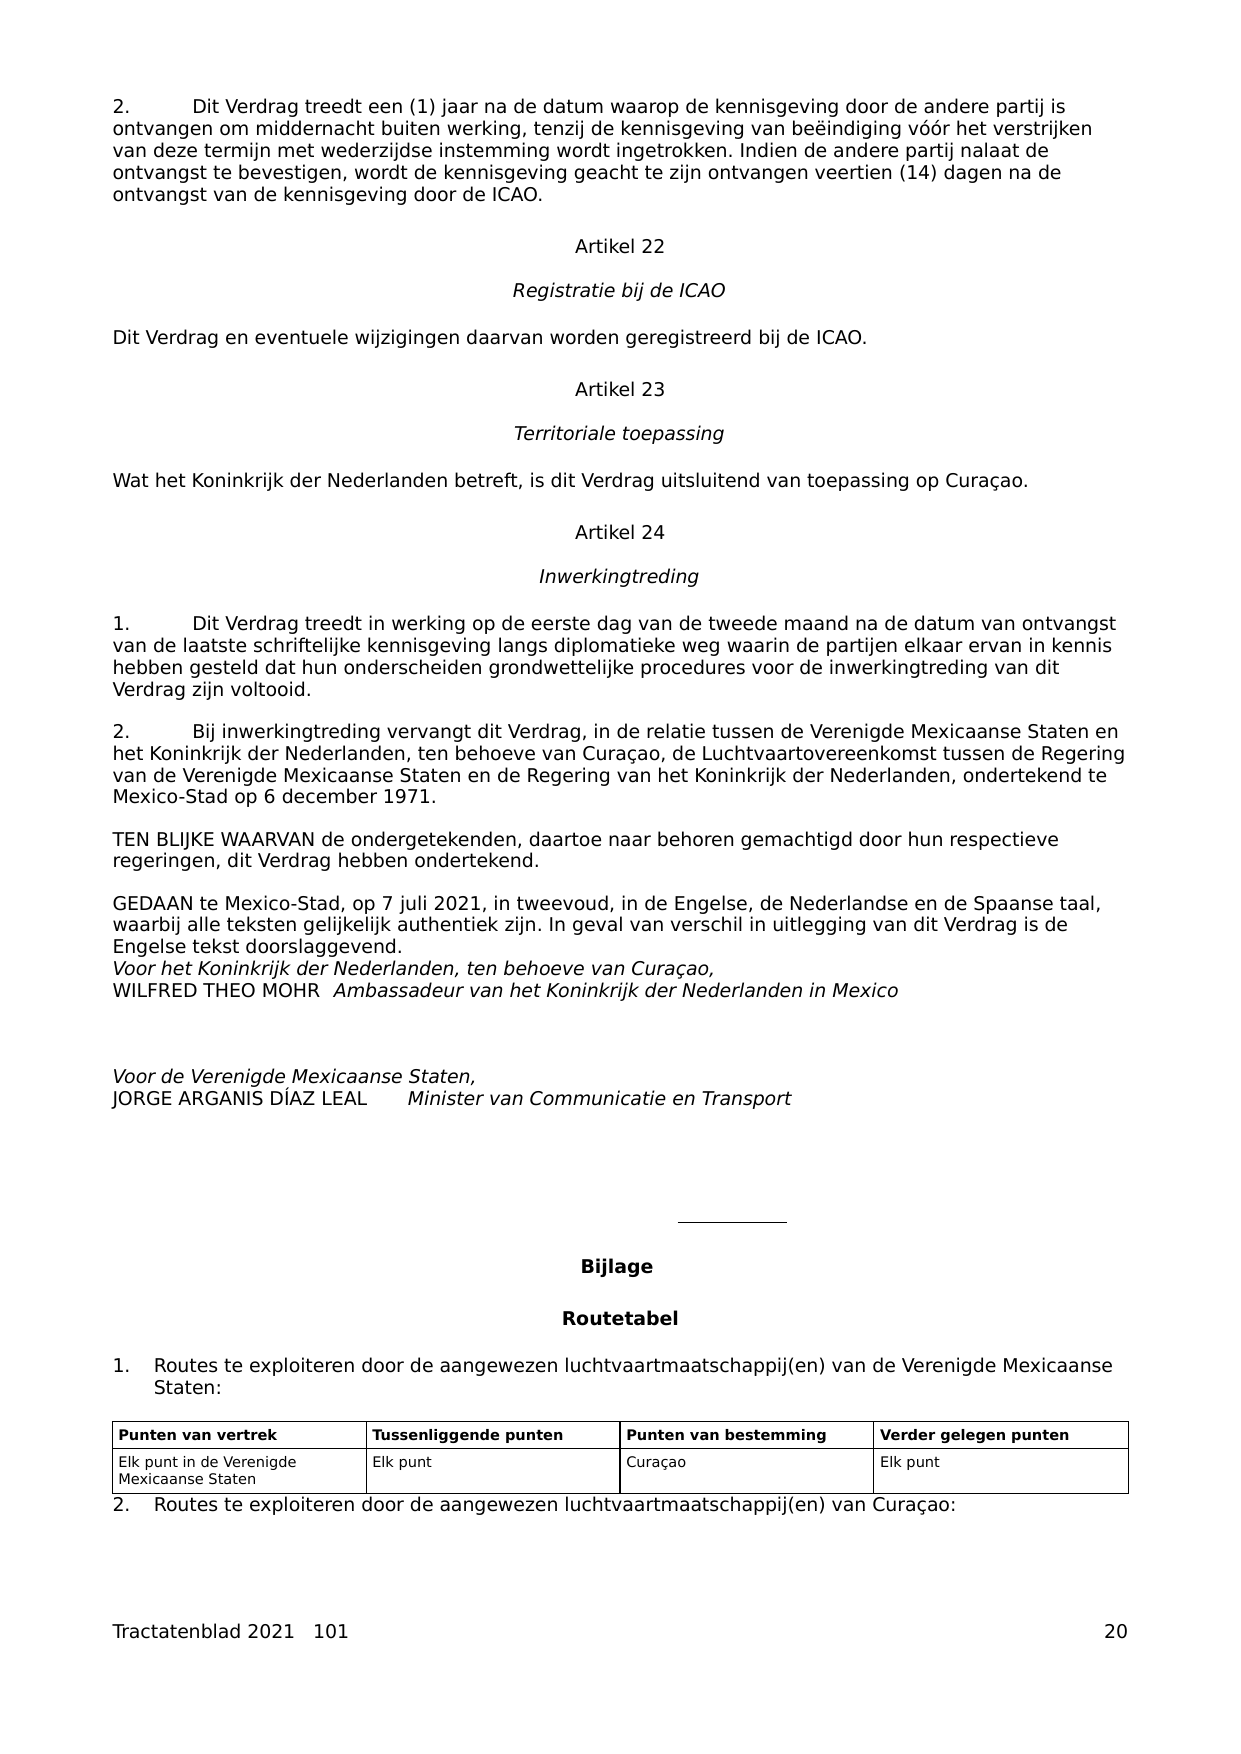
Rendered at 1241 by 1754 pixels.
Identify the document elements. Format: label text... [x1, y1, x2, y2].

table_cell Elk punt [367, 1449, 619, 1493]
text TEN BLIJKE WAARVAN de ondergetekenden, daartoe naar behoren gemachtigd door hun respectieve regeringen, dit Verdrag hebben ondertekend. [112, 828, 1128, 872]
text 2. Routes te exploiteren door de aangewezen luchtvaartmaatschappij(en) van Curaçao: [112, 1494, 1128, 1516]
text Voor de Verenigde Mexicaanse Staten, JORGE ARGANIS DÍAZ LEAL Minister van Communicatie en Transport [112, 1066, 1128, 1154]
subtitle Artikel 22 Registratie bij de ICAO [112, 236, 1128, 302]
table_cell Elk punt [874, 1449, 1128, 1493]
subtitle Artikel 24 Inwerkingtreding [112, 522, 1128, 588]
table_header Tussenliggende punten [367, 1422, 619, 1448]
subtitle Bijlage [112, 1256, 1128, 1278]
text 2. Dit Verdrag treedt een (1) jaar na de datum waarop de kennisgeving door de andere partij is ontvangen om middernacht buiten werking, tenzij de kennisgeving van beëindiging vóór het verstrijken van deze termijn met wederzijdse instemming wordt ingetrokken. Indien de andere partij nalaat de ontvangst te bevestigen, wordt de kennisgeving geacht te zijn ontvangen veertien (14) dagen na de ontvangst van de kennisgeving door de ICAO. [112, 96, 1128, 206]
table_header Punten van bestemming [621, 1422, 873, 1448]
text Wat het Koninkrijk der Nederlanden betreft, is dit Verdrag uitsluitend van toepassing op Curaçao. [112, 470, 1128, 492]
text Dit Verdrag en eventuele wijzigingen daarvan worden geregistreerd bij de ICAO. [112, 327, 1128, 349]
table_header Verder gelegen punten [874, 1422, 1128, 1448]
subtitle Routetabel [112, 1308, 1128, 1330]
subtitle Artikel 23 Territoriale toepassing [112, 379, 1128, 445]
text 2. Bij inwerkingtreding vervangt dit Verdrag, in de relatie tussen de Verenigde Mexicaanse Staten en het Koninkrijk der Nederlanden, ten behoeve van Curaçao, de Luchtvaartovereenkomst tussen de Regering van de Verenigde Mexicaanse Staten en de Regering van het Koninkrijk der Nederlanden, ondertekend te Mexico-Stad op 6 december 1971. [112, 721, 1128, 808]
table_header Punten van vertrek [113, 1422, 366, 1448]
text Voor het Koninkrijk der Nederlanden, ten behoeve van Curaçao, WILFRED THEO MOHR Ambassadeur van het Koninkrijk der Nederlanden in Mexico [112, 958, 1128, 1046]
table_cell Curaçao [621, 1449, 873, 1493]
text 1. Dit Verdrag treedt in werking op de eerste dag van de tweede maand na de datum van ontvangst van de laatste schriftelijke kennisgeving langs diplomatieke weg waarin de partijen elkaar ervan in kennis hebben gesteld dat hun onderscheiden grondwettelijke procedures voor de inwerkingtreding van dit Verdrag zijn voltooid. [112, 613, 1128, 701]
table_cell Elk punt in de Verenigde Mexicaanse Staten [113, 1449, 366, 1493]
text GEDAAN te Mexico-Stad, op 7 juli 2021, in tweevoud, in de Engelse, de Nederlandse en de Spaanse taal, waarbij alle teksten gelijkelijk authentiek zijn. In geval van verschil in uitlegging van dit Verdrag is de Engelse tekst doorslaggevend. [112, 892, 1128, 958]
text 1. Routes te exploiteren door de aangewezen luchtvaartmaatschappij(en) van de Verenigde Mexicaanse Staten: [112, 1355, 1128, 1399]
